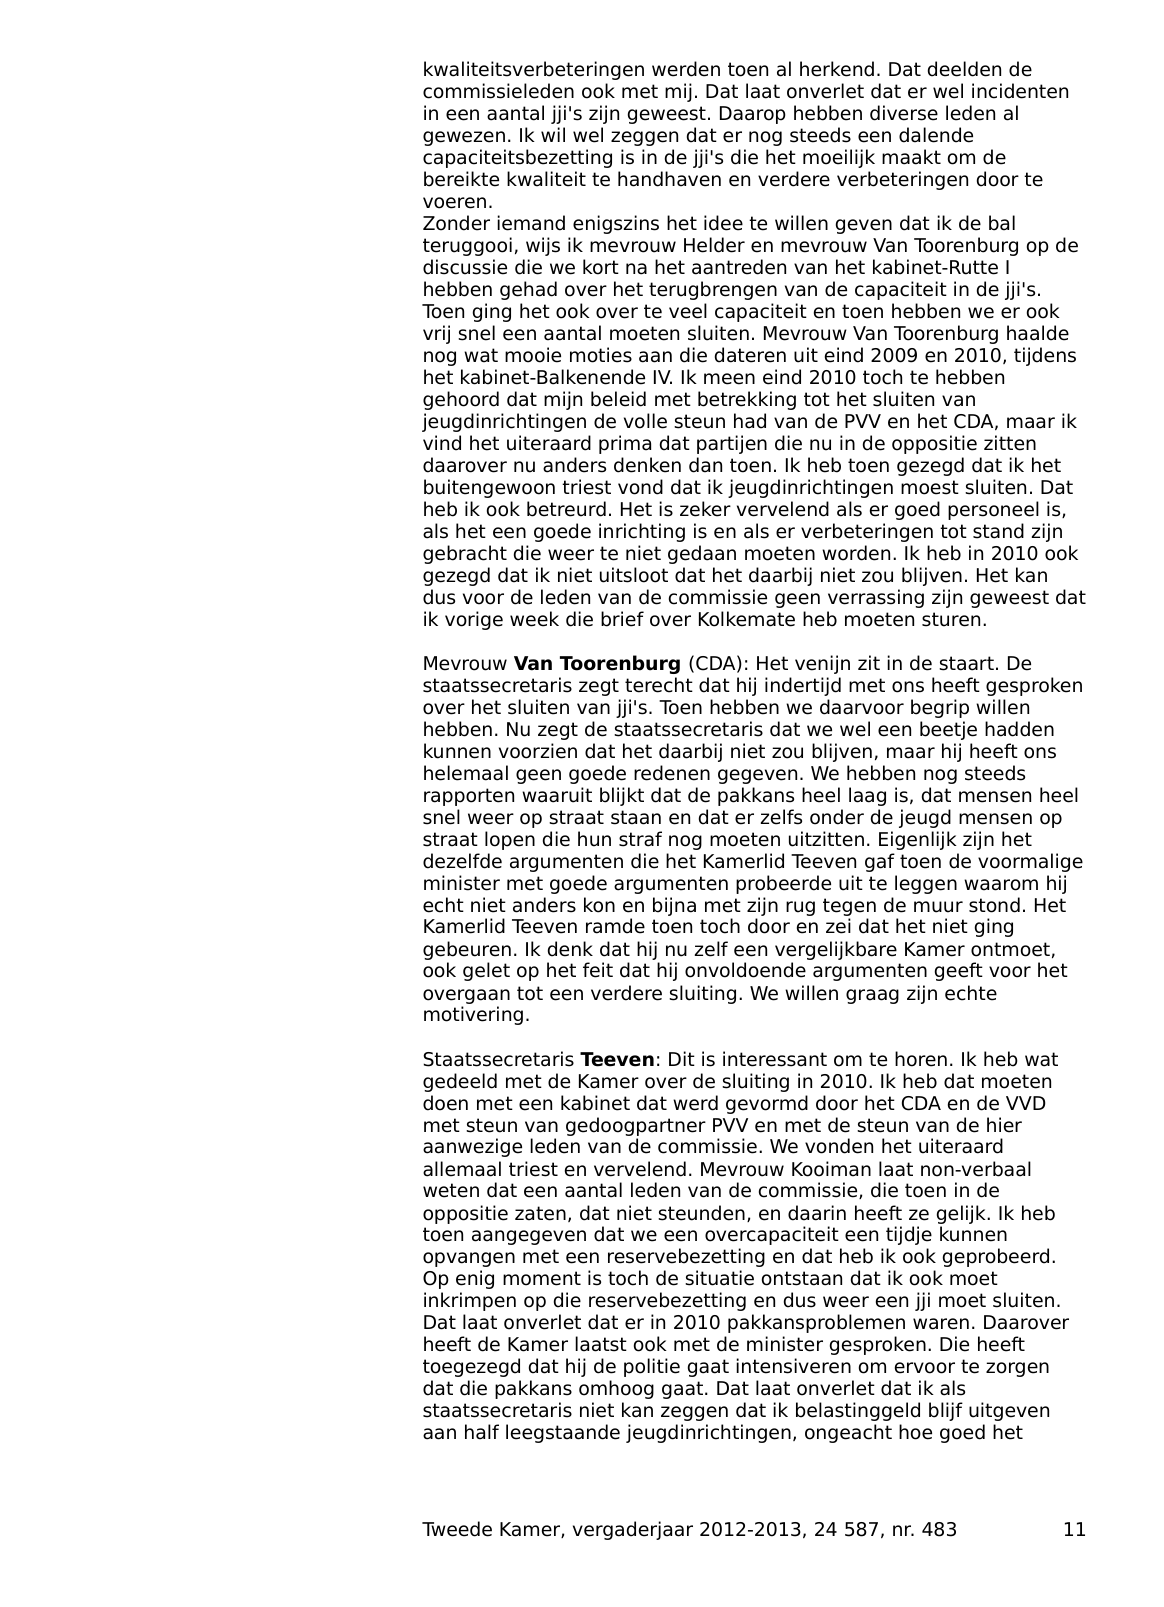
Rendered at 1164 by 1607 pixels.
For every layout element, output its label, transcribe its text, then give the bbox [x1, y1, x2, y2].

text Zonder iemand enigszins het idee te willen geven dat ik de bal teruggooi, wijs ik mevrouw Helder en mevrouw Van Toorenburg op de discussie die we kort na het aantreden van het kabinet-Rutte I hebben gehad over het terugbrengen van de capaciteit in de jji's. Toen ging het ook over te veel capaciteit en toen hebben we er ook vrij snel een aantal moeten sluiten. Mevrouw Van Toorenburg haalde nog wat mooie moties aan die dateren uit eind 2009 en 2010, tijdens het kabinet-Balkenende IV. Ik meen eind 2010 toch te hebben gehoord dat mijn beleid met betrekking tot het sluiten van jeugdinrichtingen de volle steun had van de PVV en het CDA, maar ik vind het uiteraard prima dat partijen die nu in de oppositie zitten daarover nu anders denken dan toen. Ik heb toen gezegd dat ik het buitengewoon triest vond dat ik jeugdinrichtingen moest sluiten. Dat heb ik ook betreurd. Het is zeker vervelend als er goed personeel is, als het een goede inrichting is en als er verbeteringen tot stand zijn gebracht die weer te niet gedaan moeten worden. Ik heb in 2010 ook gezegd dat ik niet uitsloot dat het daarbij niet zou blijven. Het kan dus voor de leden van de commissie geen verrassing zijn geweest dat ik vorige week die brief over Kolkemate heb moeten sturen. [422, 213, 1087, 631]
text kwaliteitsverbeteringen werden toen al herkend. Dat deelden de commissieleden ook met mij. Dat laat onverlet dat er wel incidenten in een aantal jji's zijn geweest. Daarop hebben diverse leden al gewezen. Ik wil wel zeggen dat er nog steeds een dalende capaciteitsbezetting is in de jji's die het moeilijk maakt om de bereikte kwaliteit te handhaven en verdere verbeteringen door te voeren. [422, 59, 1087, 213]
text Mevrouw Van Toorenburg (CDA): Het venijn zit in de staart. De staatssecretaris zegt terecht dat hij indertijd met ons heeft gesproken over het sluiten van jji's. Toen hebben we daarvoor begrip willen hebben. Nu zegt de staatssecretaris dat we wel een beetje hadden kunnen voorzien dat het daarbij niet zou blijven, maar hij heeft ons helemaal geen goede redenen gegeven. We hebben nog steeds rapporten waaruit blijkt dat de pakkans heel laag is, dat mensen heel snel weer op straat staan en dat er zelfs onder de jeugd mensen op straat lopen die hun straf nog moeten uitzitten. Eigenlijk zijn het dezelfde argumenten die het Kamerlid Teeven gaf toen de voormalige minister met goede argumenten probeerde uit te leggen waarom hij echt niet anders kon en bijna met zijn rug tegen de muur stond. Het Kamerlid Teeven ramde toen toch door en zei dat het niet ging gebeuren. Ik denk dat hij nu zelf een vergelijkbare Kamer ontmoet, ook gelet op het feit dat hij onvoldoende argumenten geeft voor het overgaan tot een verdere sluiting. We willen graag zijn echte motivering. [422, 653, 1087, 1026]
text Staatssecretaris Teeven: Dit is interessant om te horen. Ik heb wat gedeeld met de Kamer over de sluiting in 2010. Ik heb dat moeten doen met een kabinet dat werd gevormd door het CDA en de VVD met steun van gedoogpartner PVV en met de steun van de hier aanwezige leden van de commissie. We vonden het uiteraard allemaal triest en vervelend. Mevrouw Kooiman laat non-verbaal weten dat een aantal leden van de commissie, die toen in de oppositie zaten, dat niet steunden, en daarin heeft ze gelijk. Ik heb toen aangegeven dat we een overcapaciteit een tijdje kunnen opvangen met een reservebezetting en dat heb ik ook geprobeerd. Op enig moment is toch de situatie ontstaan dat ik ook moet inkrimpen op die reservebezetting en dus weer een jji moet sluiten. Dat laat onverlet dat er in 2010 pakkansproblemen waren. Daarover heeft de Kamer laatst ook met de minister gesproken. Die heeft toegezegd dat hij de politie gaat intensiveren om ervoor te zorgen dat die pakkans omhoog gaat. Dat laat onverlet dat ik als staatssecretaris niet kan zeggen dat ik belastinggeld blijf uitgeven aan half leegstaande jeugdinrichtingen, ongeacht hoe goed het [422, 1048, 1087, 1444]
